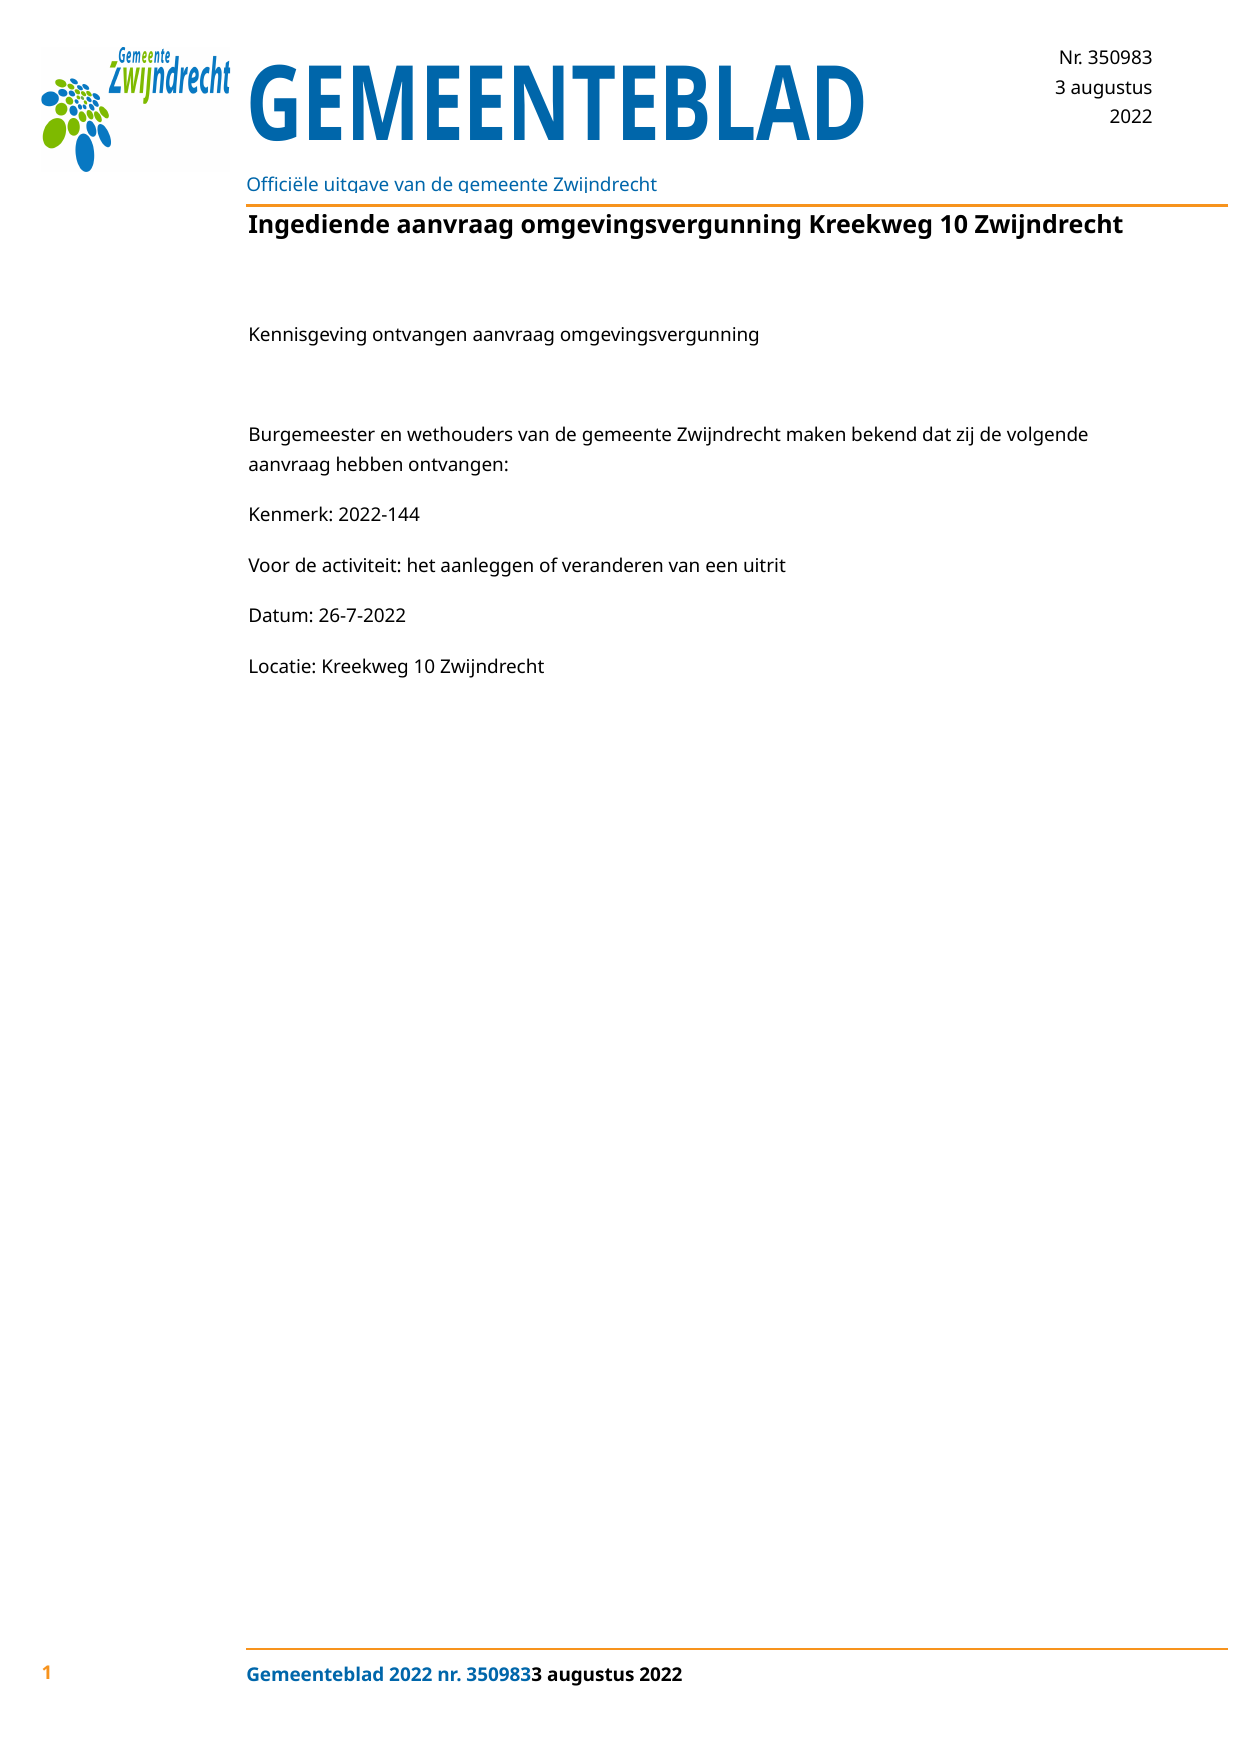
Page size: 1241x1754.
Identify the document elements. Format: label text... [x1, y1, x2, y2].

text Kenmerk: 2022-144 [248, 502, 1152, 527]
text Voor de activiteit: het aanleggen of veranderen van een uitrit [248, 552, 1152, 578]
text Datum: 26-7-2022 [248, 602, 1152, 628]
text Kennisgeving ontvangen aanvraag omgevingsvergunning [248, 321, 1152, 346]
text Ingediende aanvraag omgevingsvergunning Kreekweg 10 Zwijndrecht [248, 207, 1152, 241]
text Burgemeester en wethouders van de gemeente Zwijndrecht maken bekend dat zij de volgende aanvraag hebben ontvangen: [248, 422, 1152, 477]
picture [41, 47, 231, 172]
text Locatie: Kreekweg 10 Zwijndrecht [248, 653, 1152, 678]
